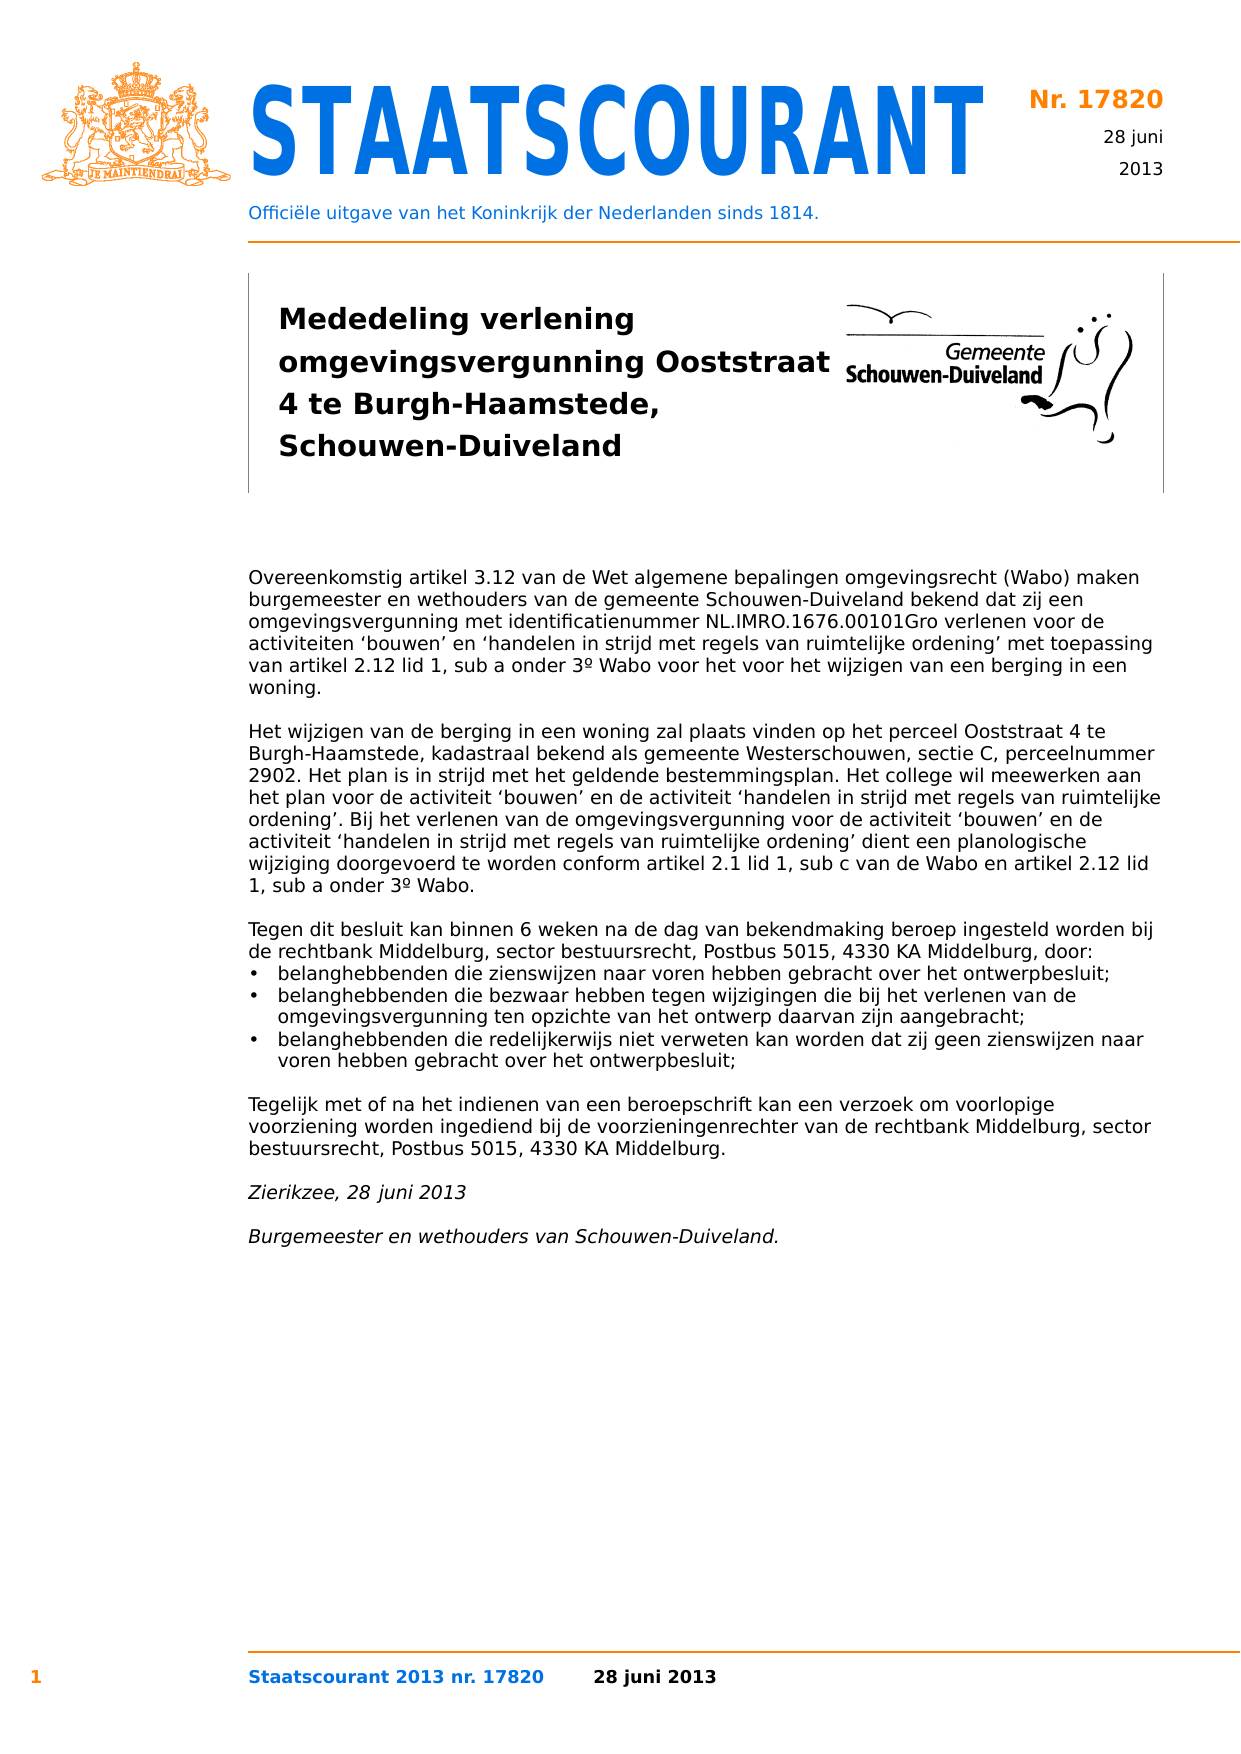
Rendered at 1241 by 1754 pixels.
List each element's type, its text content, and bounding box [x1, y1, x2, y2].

text Overeenkomstig artikel 3.12 van de Wet algemene bepalingen omgevingsrecht (Wabo) maken burgemeester en wethouders van de gemeente Schouwen-Duiveland bekend dat zij een omgevingsvergunning met identificatienummer NL.IMRO.1676.00101Gro verlenen voor de activiteiten ‘bouwen’ en ‘handelen in strijd met regels van ruimtelijke ordening’ met toepassing van artikel 2.12 lid 1, sub a onder 3º Wabo voor het voor het wijzigen van een berging in een woning. [248, 567, 1163, 699]
subtitle Mededeling verlening omgevingsvergunning Ooststraat 4 te Burgh-Haamstede, Schouwen-Duiveland [249, 273, 1163, 493]
text Zierikzee, 28 juni 2013 [248, 1182, 1163, 1204]
table_header STAATSCOURANT [248, 62, 998, 203]
text Tegelijk met of na het indienen van een beroepschrift kan een verzoek om voorlopige voorziening worden ingediend bij de voorzieningenrechter van de rechtbank Middelburg, sector bestuursrecht, Postbus 5015, 4330 KA Middelburg. [248, 1094, 1163, 1160]
text • belanghebbenden die redelijkerwijs niet verweten kan worden dat zij geen zienswijzen naar voren hebben gebracht over het ontwerpbesluit; [248, 1028, 1163, 1072]
table_cell 2013 [998, 153, 1240, 203]
text • belanghebbenden die zienswijzen naar voren hebben gebracht over het ontwerpbesluit; [248, 962, 1163, 984]
table_header [25, 62, 248, 241]
table_header Nr. 17820 [998, 62, 1240, 121]
picture [41, 62, 231, 186]
text Tegen dit besluit kan binnen 6 weken na de dag van bekendmaking beroep ingesteld worden bij de rechtbank Middelburg, sector bestuursrecht, Postbus 5015, 4330 KA Middelburg, door: [248, 918, 1163, 962]
picture [844, 302, 1134, 445]
text • belanghebbenden die bezwaar hebben tegen wijzigingen die bij het verlenen van de omgevingsvergunning ten opzichte van het ontwerp daarvan zijn aangebracht; [248, 984, 1163, 1028]
text Het wijzigen van de berging in een woning zal plaats vinden op het perceel Ooststraat 4 te Burgh-Haamstede, kadastraal bekend als gemeente Westerschouwen, sectie C, perceelnummer 2902. Het plan is in strijd met het geldende bestemmingsplan. Het college wil meewerken aan het plan voor de activiteit ‘bouwen’ en de activiteit ‘handelen in strijd met regels van ruimtelijke ordening’. Bij het verlenen van de omgevingsvergunning voor de activiteit ‘bouwen’ en de activiteit ‘handelen in strijd met regels van ruimtelijke ordening’ dient een planologische wijziging doorgevoerd te worden conform artikel 2.1 lid 1, sub c van de Wabo en artikel 2.12 lid 1, sub a onder 3º Wabo. [248, 721, 1163, 897]
text Burgemeester en wethouders van Schouwen-Duiveland. [248, 1226, 1163, 1248]
table_cell 28 juni [998, 121, 1240, 153]
table_cell Officiële uitgave van het Koninkrijk der Nederlanden sinds 1814. [248, 203, 1240, 241]
